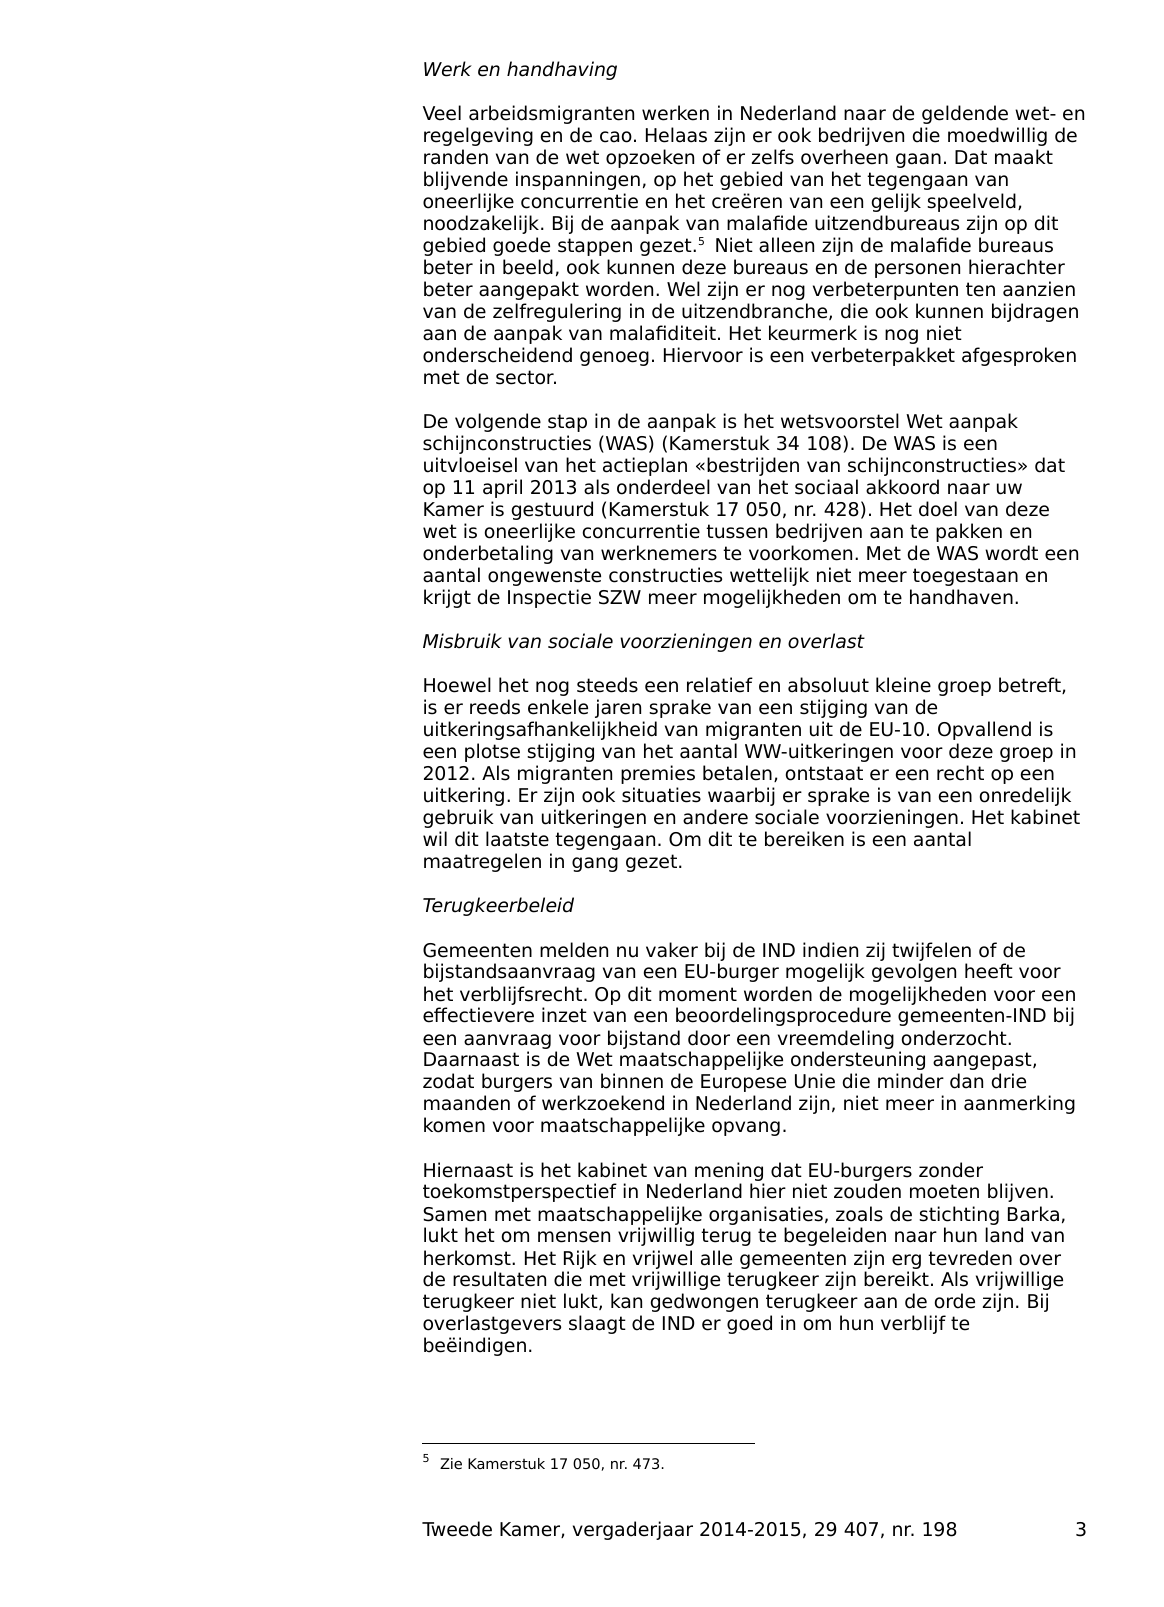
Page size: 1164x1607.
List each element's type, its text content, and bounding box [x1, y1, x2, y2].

text De volgende stap in de aanpak is het wetsvoorstel Wet aanpak schijnconstructies (WAS) (Kamerstuk 34 108). De WAS is een uitvloeisel van het actieplan «bestrijden van schijnconstructies» dat op 11 april 2013 als onderdeel van het sociaal akkoord naar uw Kamer is gestuurd (Kamerstuk 17 050, nr. 428). Het doel van deze wet is oneerlijke concurrentie tussen bedrijven aan te pakken en onderbetaling van werknemers te voorkomen. Met de WAS wordt een aantal ongewenste constructies wettelijk niet meer toegestaan en krijgt de Inspectie SZW meer mogelijkheden om te handhaven. [422, 411, 1087, 609]
text Gemeenten melden nu vaker bij de IND indien zij twijfelen of de bijstandsaanvraag van een EU-burger mogelijk gevolgen heeft voor het verblijfsrecht. Op dit moment worden de mogelijkheden voor een effectievere inzet van een beoordelingsprocedure gemeenten-IND bij een aanvraag voor bijstand door een vreemdeling onderzocht. Daarnaast is de Wet maatschappelijke ondersteuning aangepast, zodat burgers van binnen de Europese Unie die minder dan drie maanden of werkzoekend in Nederland zijn, niet meer in aanmerking komen voor maatschappelijke opvang. [422, 939, 1087, 1137]
text Hoewel het nog steeds een relatief en absoluut kleine groep betreft, is er reeds enkele jaren sprake van een stijging van de uitkeringsafhankelijkheid van migranten uit de EU-10. Opvallend is een plotse stijging van het aantal WW-uitkeringen voor deze groep in 2012. Als migranten premies betalen, ontstaat er een recht op een uitkering. Er zijn ook situaties waarbij er sprake is van een onredelijk gebruik van uitkeringen en andere sociale voorzieningen. Het kabinet wil dit laatste tegengaan. Om dit te bereiken is een aantal maatregelen in gang gezet. [422, 675, 1087, 873]
subtitle Terugkeerbeleid [422, 895, 1087, 917]
subtitle Werk en handhaving [422, 59, 1087, 81]
text Veel arbeidsmigranten werken in Nederland naar de geldende wet- en regelgeving en de cao. Helaas zijn er ook bedrijven die moedwillig de randen van de wet opzoeken of er zelfs overheen gaan. Dat maakt blijvende inspanningen, op het gebied van het tegengaan van oneerlijke concurrentie en het creëren van een gelijk speelveld, noodzakelijk. Bij de aanpak van malafide uitzendbureaus zijn op dit gebied goede stappen gezet. Niet alleen zijn de malafide bureaus beter in beeld, ook kunnen deze bureaus en de personen hierachter beter aangepakt worden. Wel zijn er nog verbeterpunten ten aanzien van de zelfregulering in de uitzendbranche, die ook kunnen bijdragen aan de aanpak van malafiditeit. Het keurmerk is nog niet onderscheidend genoeg. Hiervoor is een verbeterpakket afgesproken met de sector. [422, 103, 1087, 389]
subtitle Misbruik van sociale voorzieningen en overlast [422, 631, 1087, 653]
text Hiernaast is het kabinet van mening dat EU-burgers zonder toekomstperspectief in Nederland hier niet zouden moeten blijven. Samen met maatschappelijke organisaties, zoals de stichting Barka, lukt het om mensen vrijwillig terug te begeleiden naar hun land van herkomst. Het Rijk en vrijwel alle gemeenten zijn erg tevreden over de resultaten die met vrijwillige terugkeer zijn bereikt. Als vrijwillige terugkeer niet lukt, kan gedwongen terugkeer aan de orde zijn. Bij overlastgevers slaagt de IND er goed in om hun verblijf te beëindigen. [422, 1159, 1087, 1357]
text Zie Kamerstuk 17 050, nr. 473. [422, 1452, 1087, 1474]
